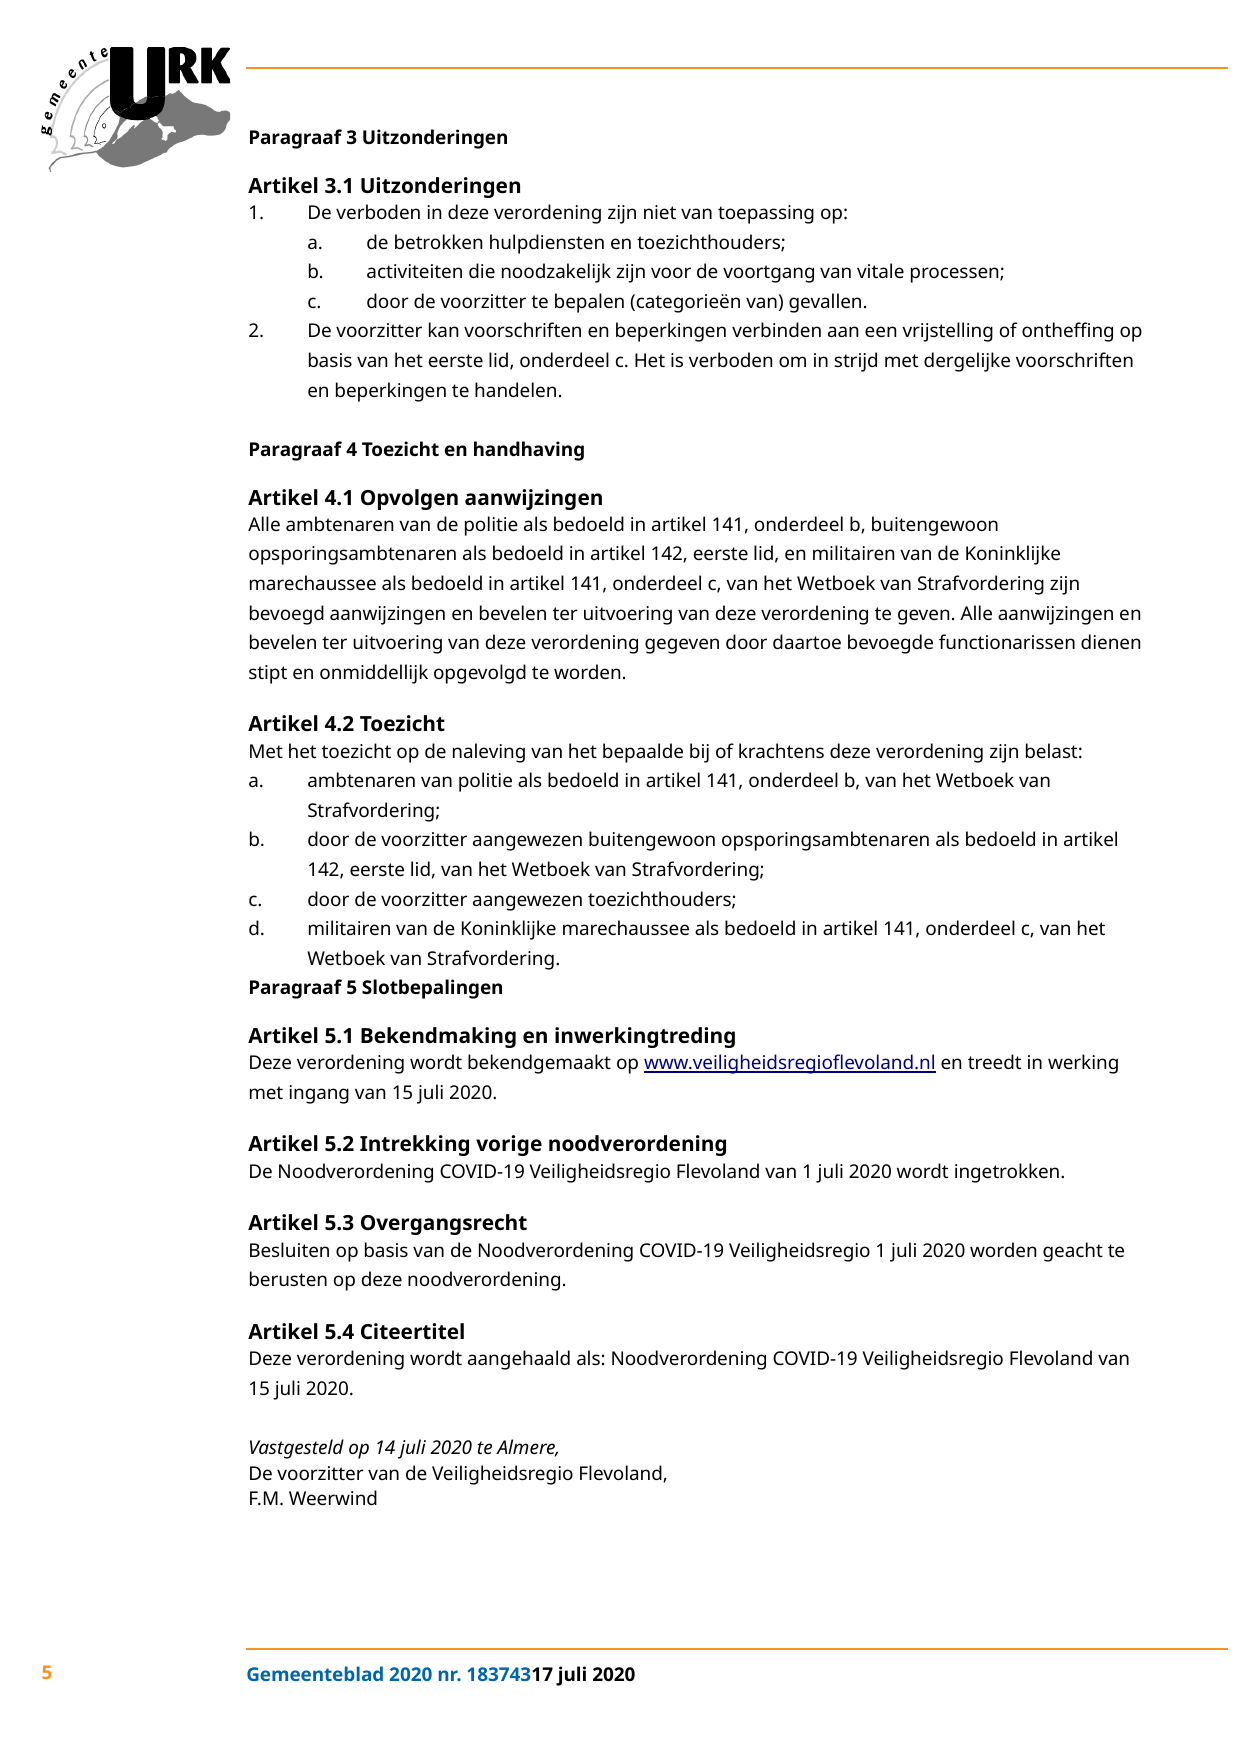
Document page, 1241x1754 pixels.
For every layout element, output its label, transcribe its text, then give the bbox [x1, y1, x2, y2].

text Artikel 3.1 Uitzonderingen [248, 171, 1152, 199]
text Artikel 5.2 Intrekking vorige noodverordening [248, 1129, 1152, 1158]
list De verboden in deze verordening zijn niet van toepassing op: [248, 199, 1152, 225]
text De Noodverordening COVID-19 Veiligheidsregio Flevoland van 1 juli 2020 wordt ingetrokken. [248, 1158, 1152, 1184]
text Deze verordening wordt bekendgemaakt op www.veiligheidsregioflevoland.nl en treedt in werking met ingang van 15 juli 2020. [248, 1049, 1152, 1105]
text Artikel 5.3 Overgangsrecht [248, 1208, 1152, 1237]
list de betrokken hulpdiensten en toezichthouders; [307, 229, 1152, 255]
text Artikel 5.4 Citeertitel [248, 1317, 1152, 1345]
text F.M. Weerwind [248, 1485, 1152, 1511]
text Paragraaf 3 Uitzonderingen [248, 124, 1152, 150]
list ambtenaren van politie als bedoeld in artikel 141, onderdeel b, van het Wetboek van Strafvordering; [248, 767, 1152, 823]
list activiteiten die noodzakelijk zijn voor de voortgang van vitale processen; [307, 258, 1152, 284]
text Artikel 4.1 Opvolgen aanwijzingen [248, 483, 1152, 511]
list door de voorzitter te bepalen (categorieën van) gevallen. [307, 288, 1152, 314]
list De voorzitter kan voorschriften en beperkingen verbinden aan een vrijstelling of ontheffing op basis van het eerste lid, onderdeel c. Het is verboden om in strijd met dergelijke voorschriften en beperkingen te handelen. [248, 318, 1152, 403]
text Besluiten op basis van de Noodverordening COVID-19 Veiligheidsregio 1 juli 2020 worden geacht te berusten op deze noodverordening. [248, 1237, 1152, 1292]
text Alle ambtenaren van de politie als bedoeld in artikel 141, onderdeel b, buitengewoon opsporingsambtenaren als bedoeld in artikel 142, eerste lid, en militairen van de Koninklijke marechaussee als bedoeld in artikel 141, onderdeel c, van het Wetboek van Strafvordering zijn bevoegd aanwijzingen en bevelen ter uitvoering van deze verordening te geven. Alle aanwijzingen en bevelen ter uitvoering van deze verordening gegeven door daartoe bevoegde functionarissen dienen stipt en onmiddellijk opgevolgd te worden. [248, 511, 1152, 685]
text Vastgesteld op 14 juli 2020 te Almere, [248, 1434, 1152, 1460]
text Deze verordening wordt aangehaald als: Noodverordening COVID-19 Veiligheidsregio Flevoland van 15 juli 2020. [248, 1345, 1152, 1401]
list door de voorzitter aangewezen buitengewoon opsporingsambtenaren als bedoeld in artikel 142, eerste lid, van het Wetboek van Strafvordering; [248, 827, 1152, 882]
list door de voorzitter aangewezen toezichthouders; [248, 886, 1152, 911]
text Artikel 4.2 Toezicht [248, 709, 1152, 738]
text Paragraaf 5 Slotbepalingen [248, 974, 1152, 1000]
text Met het toezicht op de naleving van het bepaalde bij of krachtens deze verordening zijn belast: [248, 738, 1152, 763]
picture [41, 47, 231, 172]
text De voorzitter van de Veiligheidsregio Flevoland, [248, 1460, 1152, 1485]
text Paragraaf 4 Toezicht en handhaving [248, 436, 1152, 462]
list militairen van de Koninklijke marechaussee als bedoeld in artikel 141, onderdeel c, van het Wetboek van Strafvordering. [248, 915, 1152, 971]
text Artikel 5.1 Bekendmaking en inwerkingtreding [248, 1021, 1152, 1049]
